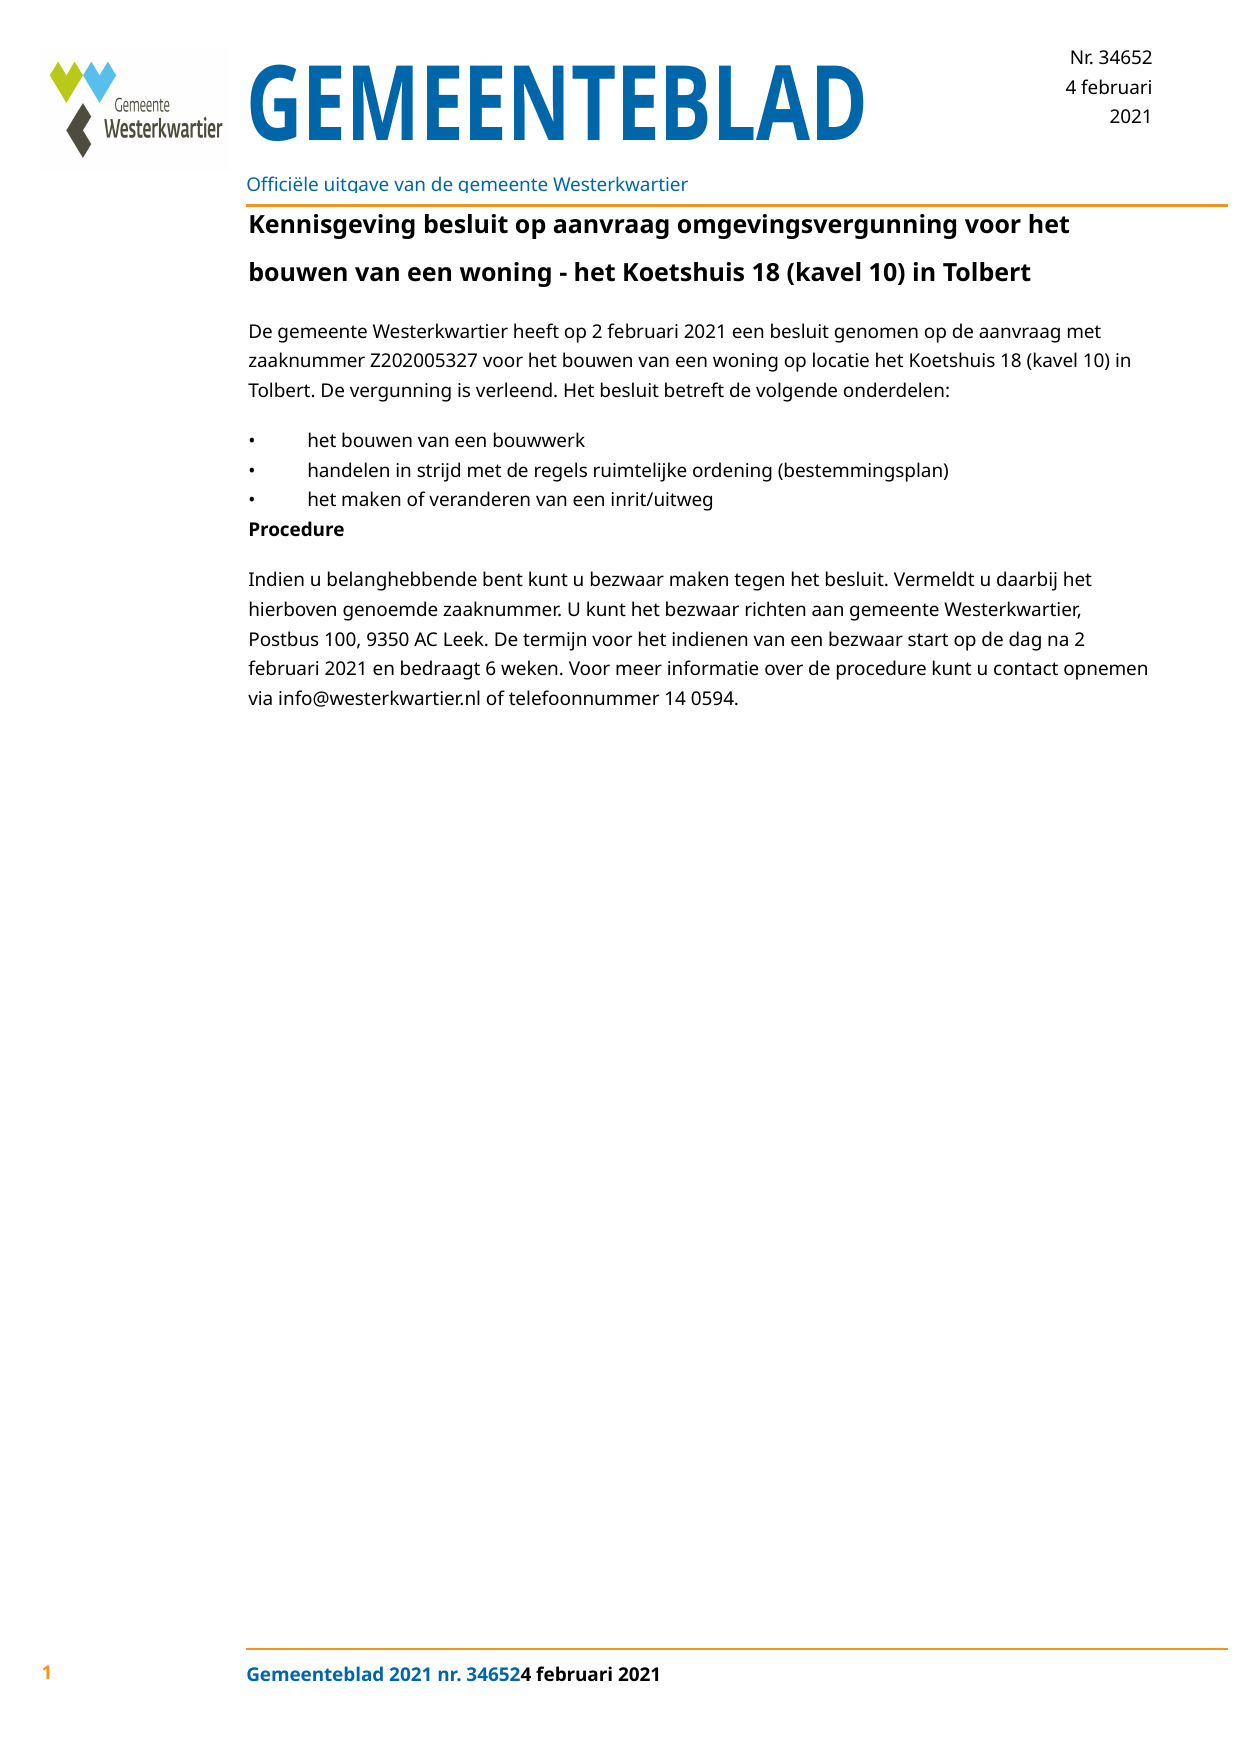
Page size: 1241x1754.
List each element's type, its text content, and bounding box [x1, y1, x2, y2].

text Kennisgeving besluit op aanvraag omgevingsvergunning voor het bouwen van een woning - het Koetshuis 18 (kavel 10) in Tolbert [248, 207, 1152, 288]
text Indien u belanghebbende bent kunt u bezwaar maken tegen het besluit. Vermeldt u daarbij het hierboven genoemde zaaknummer. U kunt het bezwaar richten aan gemeente Westerkwartier, Postbus 100, 9350 AC Leek. De termijn voor het indienen van een bezwaar start op de dag na 2 februari 2021 en bedraagt 6 weken. Voor meer informatie over de procedure kunt u contact opnemen via info@westerkwartier.nl of telefoonnummer 14 0594. [248, 567, 1152, 711]
list het bouwen van een bouwwerk [248, 427, 1152, 453]
list handelen in strijd met de regels ruimtelijke ordening (bestemmingsplan) [248, 457, 1152, 483]
list het maken of veranderen van een inrit/uitweg [248, 487, 1152, 512]
picture [41, 47, 231, 172]
text De gemeente Westerkwartier heeft op 2 februari 2021 een besluit genomen op de aanvraag met zaaknummer Z202005327 voor het bouwen van een woning op locatie het Koetshuis 18 (kavel 10) in Tolbert. De vergunning is verleend. Het besluit betreft de volgende onderdelen: [248, 318, 1152, 403]
text Procedure [248, 516, 1152, 542]
